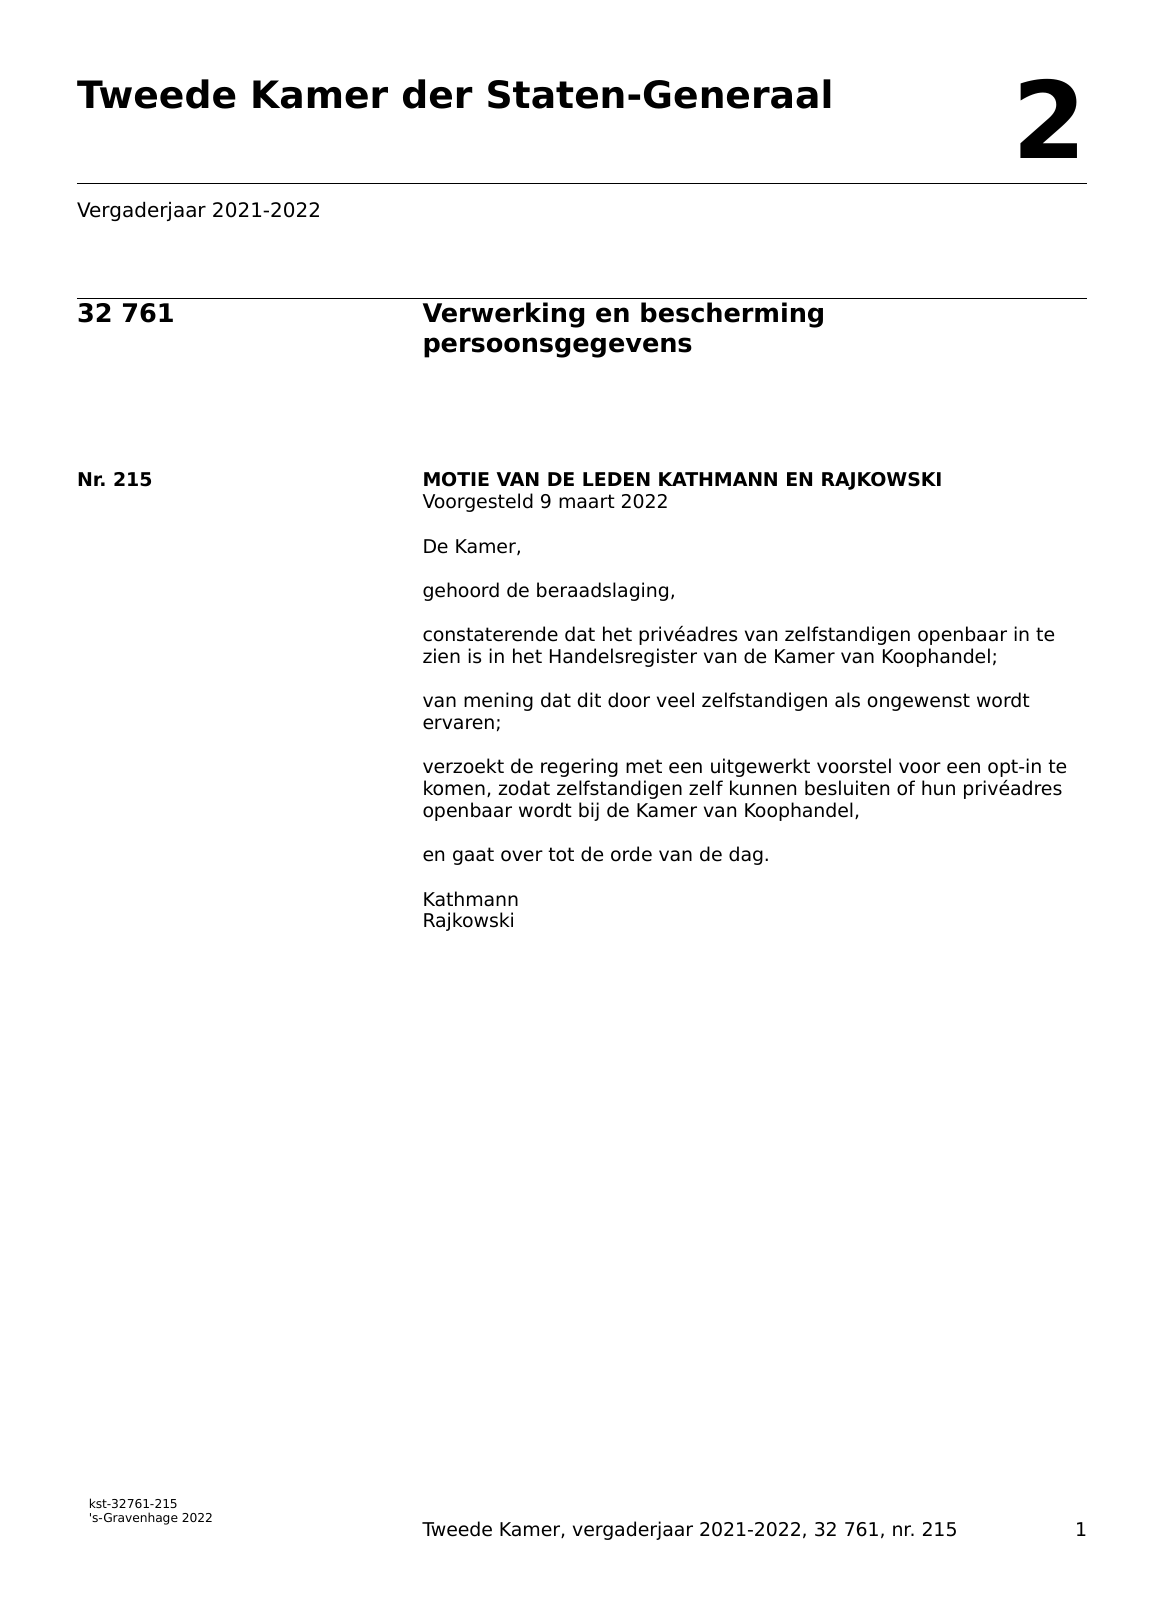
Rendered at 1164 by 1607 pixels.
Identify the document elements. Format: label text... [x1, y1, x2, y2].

text gehoord de beraadslaging, [422, 580, 1087, 602]
subtitle 32 761 Verwerking en bescherming persoonsgegevens [77, 299, 1087, 358]
text van mening dat dit door veel zelfstandigen als ongewenst wordt ervaren; [422, 690, 1087, 734]
table_cell Vergaderjaar 2021-2022 [77, 184, 1087, 298]
text en gaat over tot de orde van de dag. [422, 844, 1087, 866]
text Rajkowski [422, 910, 1087, 932]
text kst-32761-215 [88, 1497, 323, 1511]
text Voorgesteld 9 maart 2022 [422, 491, 1087, 513]
table_header Tweede Kamer der Staten-Generaal [77, 59, 886, 183]
text Kathmann [422, 888, 1087, 910]
table_header 2 [886, 59, 1087, 183]
text constaterende dat het privéadres van zelfstandigen openbaar in te zien is in het Handelsregister van de Kamer van Koophandel; [422, 624, 1087, 668]
subtitle Nr. 215 MOTIE VAN DE LEDEN KATHMANN EN RAJKOWSKI [77, 469, 1087, 491]
text De Kamer, [422, 536, 1087, 557]
text 's-Gravenhage 2022 [88, 1511, 323, 1525]
text verzoekt de regering met een uitgewerkt voorstel voor een opt-in te komen, zodat zelfstandigen zelf kunnen besluiten of hun privéadres openbaar wordt bij de Kamer van Koophandel, [422, 756, 1087, 822]
